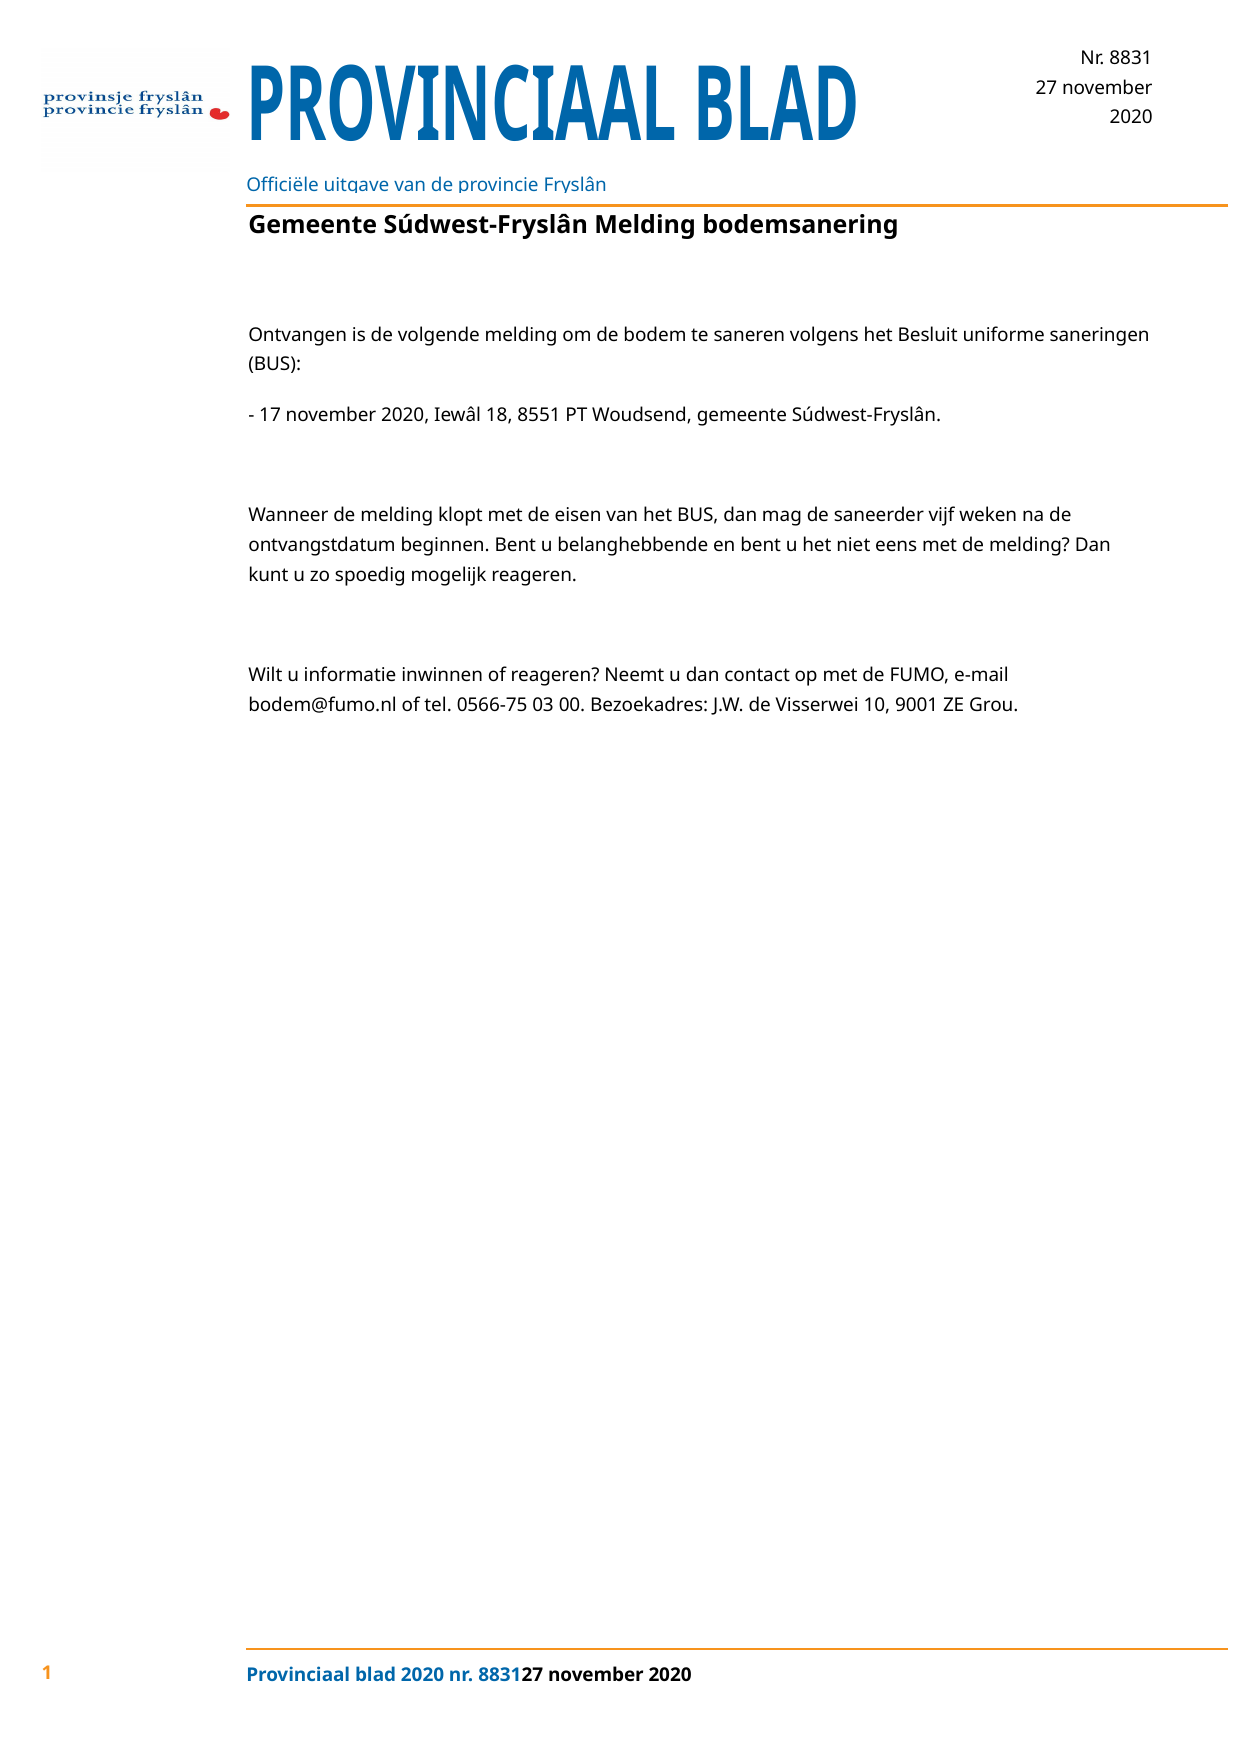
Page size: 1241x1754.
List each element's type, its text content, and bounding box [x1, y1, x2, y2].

text - 17 november 2020, Iewâl 18, 8551 PT Woudsend, gemeente Súdwest-Fryslân. [248, 401, 1152, 426]
text Ontvangen is de volgende melding om de bodem te saneren volgens het Besluit uniforme saneringen (BUS): [248, 321, 1152, 376]
text Wilt u informatie inwinnen of reageren? Neemt u dan contact op met de FUMO, e-mail bodem@fumo.nl of tel. 0566-75 03 00. Bezoekadres: J.W. de Visserwei 10, 9001 ZE Grou. [248, 662, 1152, 717]
text Gemeente Súdwest-Fryslân Melding bodemsanering [248, 207, 1152, 241]
picture [41, 47, 231, 172]
text Wanneer de melding klopt met de eisen van het BUS, dan mag de saneerder vijf weken na de ontvangstdatum beginnen. Bent u belanghebbende en bent u het niet eens met de melding? Dan kunt u zo spoedig mogelijk reageren. [248, 502, 1152, 586]
